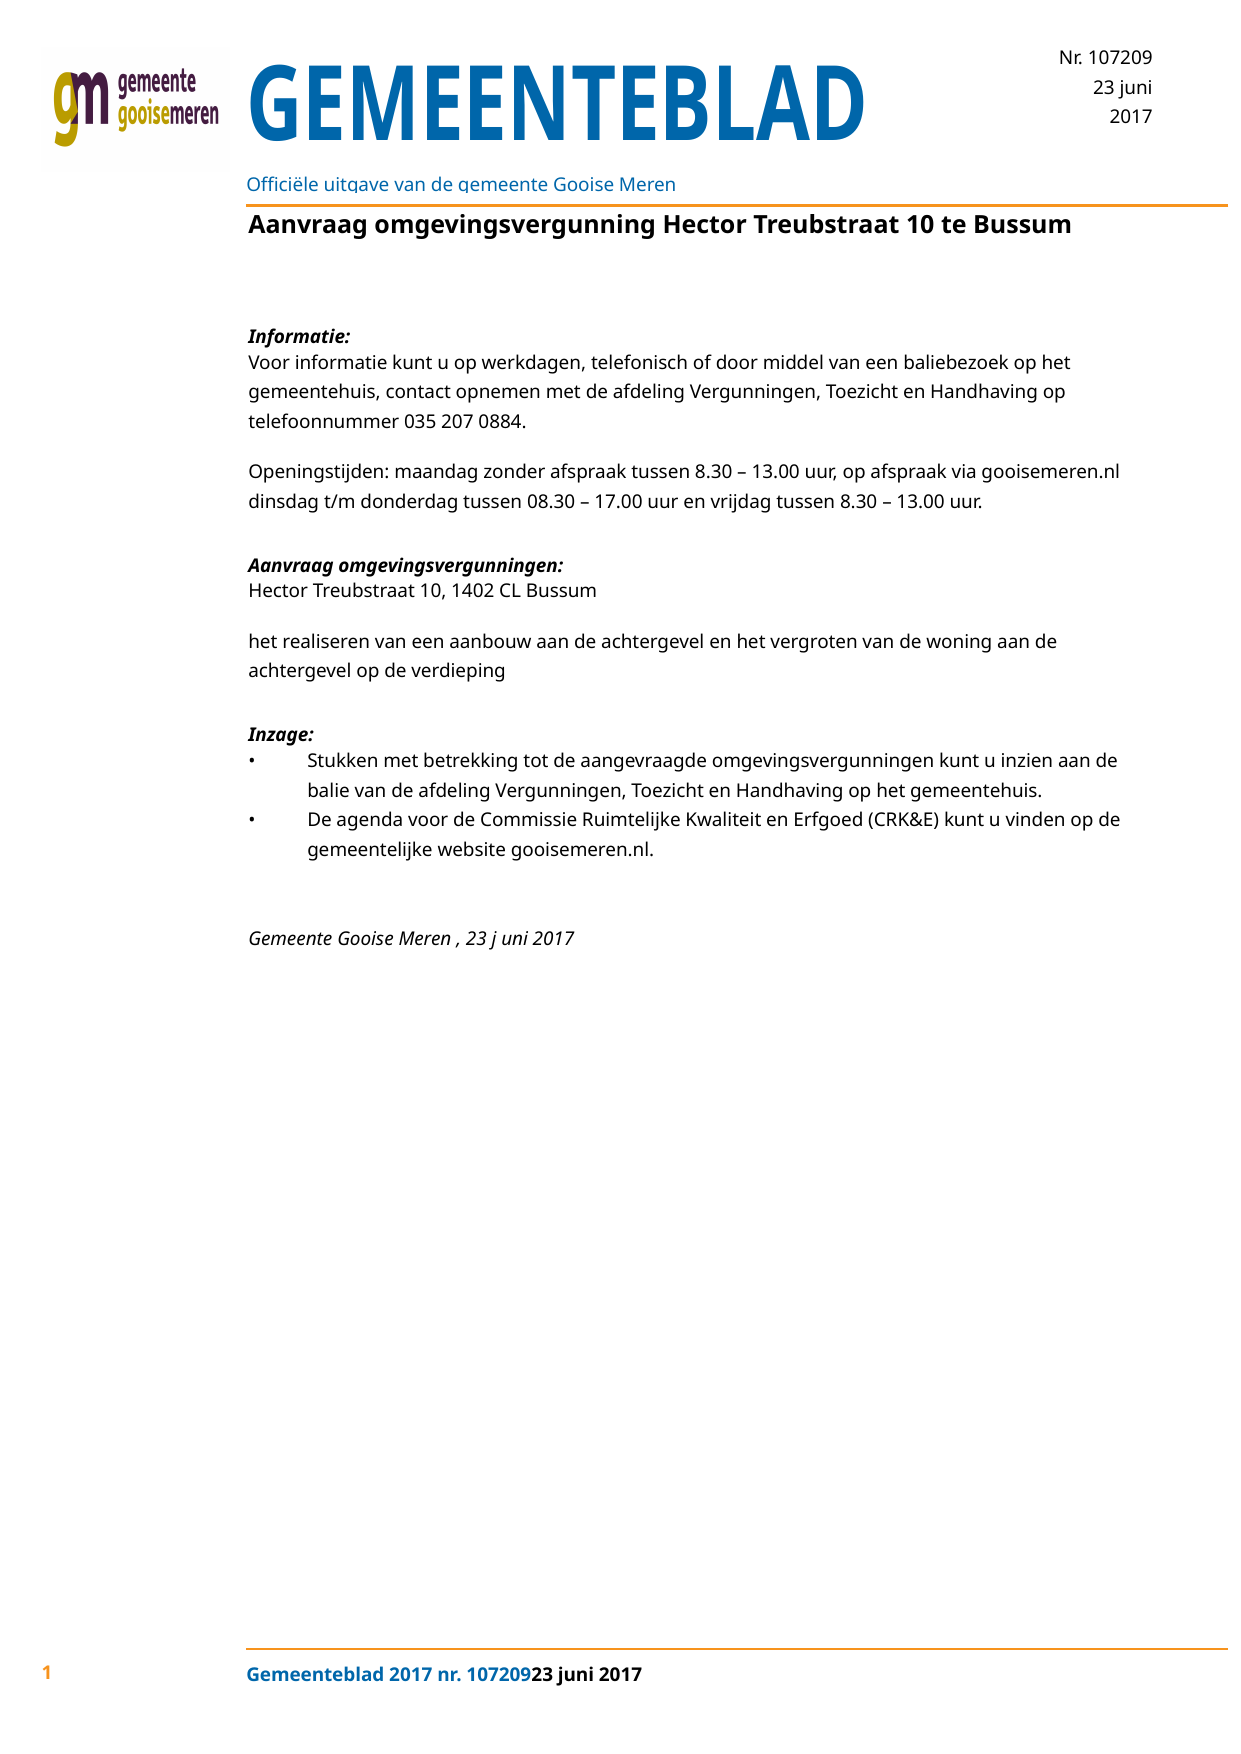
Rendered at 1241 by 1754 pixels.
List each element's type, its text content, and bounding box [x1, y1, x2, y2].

text het realiseren van een aanbouw aan de achtergevel en het vergroten van de woning aan de achtergevel op de verdieping [248, 628, 1152, 683]
picture [41, 47, 231, 172]
text Voor informatie kunt u op werkdagen, telefonisch of door middel van een baliebezoek op het gemeentehuis, contact opnemen met de afdeling Vergunningen, Toezicht en Handhaving op telefoonnummer 035 207 0884. [248, 349, 1152, 434]
text Hector Treubstraat 10, 1402 CL Bussum [248, 578, 1152, 603]
text Openingstijden: maandag zonder afspraak tussen 8.30 – 13.00 uur, op afspraak via gooisemeren.nl dinsdag t/m donderdag tussen 08.30 – 17.00 uur en vrijdag tussen 8.30 – 13.00 uur. [248, 458, 1152, 514]
list De agenda voor de Commissie Ruimtelijke Kwaliteit en Erfgoed (CRK&E) kunt u vinden op de gemeentelijke website gooisemeren.nl. [248, 807, 1152, 862]
text Inzage: [248, 722, 1152, 747]
text Gemeente Gooise Meren , 23 j uni 2017 [248, 925, 1152, 951]
list Stukken met betrekking tot de aangevraagde omgevingsvergunningen kunt u inzien aan de balie van de afdeling Vergunningen, Toezicht en Handhaving op het gemeentehuis. [248, 747, 1152, 803]
text Aanvraag omgevingsvergunning Hector Treubstraat 10 te Bussum [248, 207, 1152, 241]
text Informatie: [248, 323, 1152, 349]
text Aanvraag omgevingsvergunningen: [248, 552, 1152, 578]
